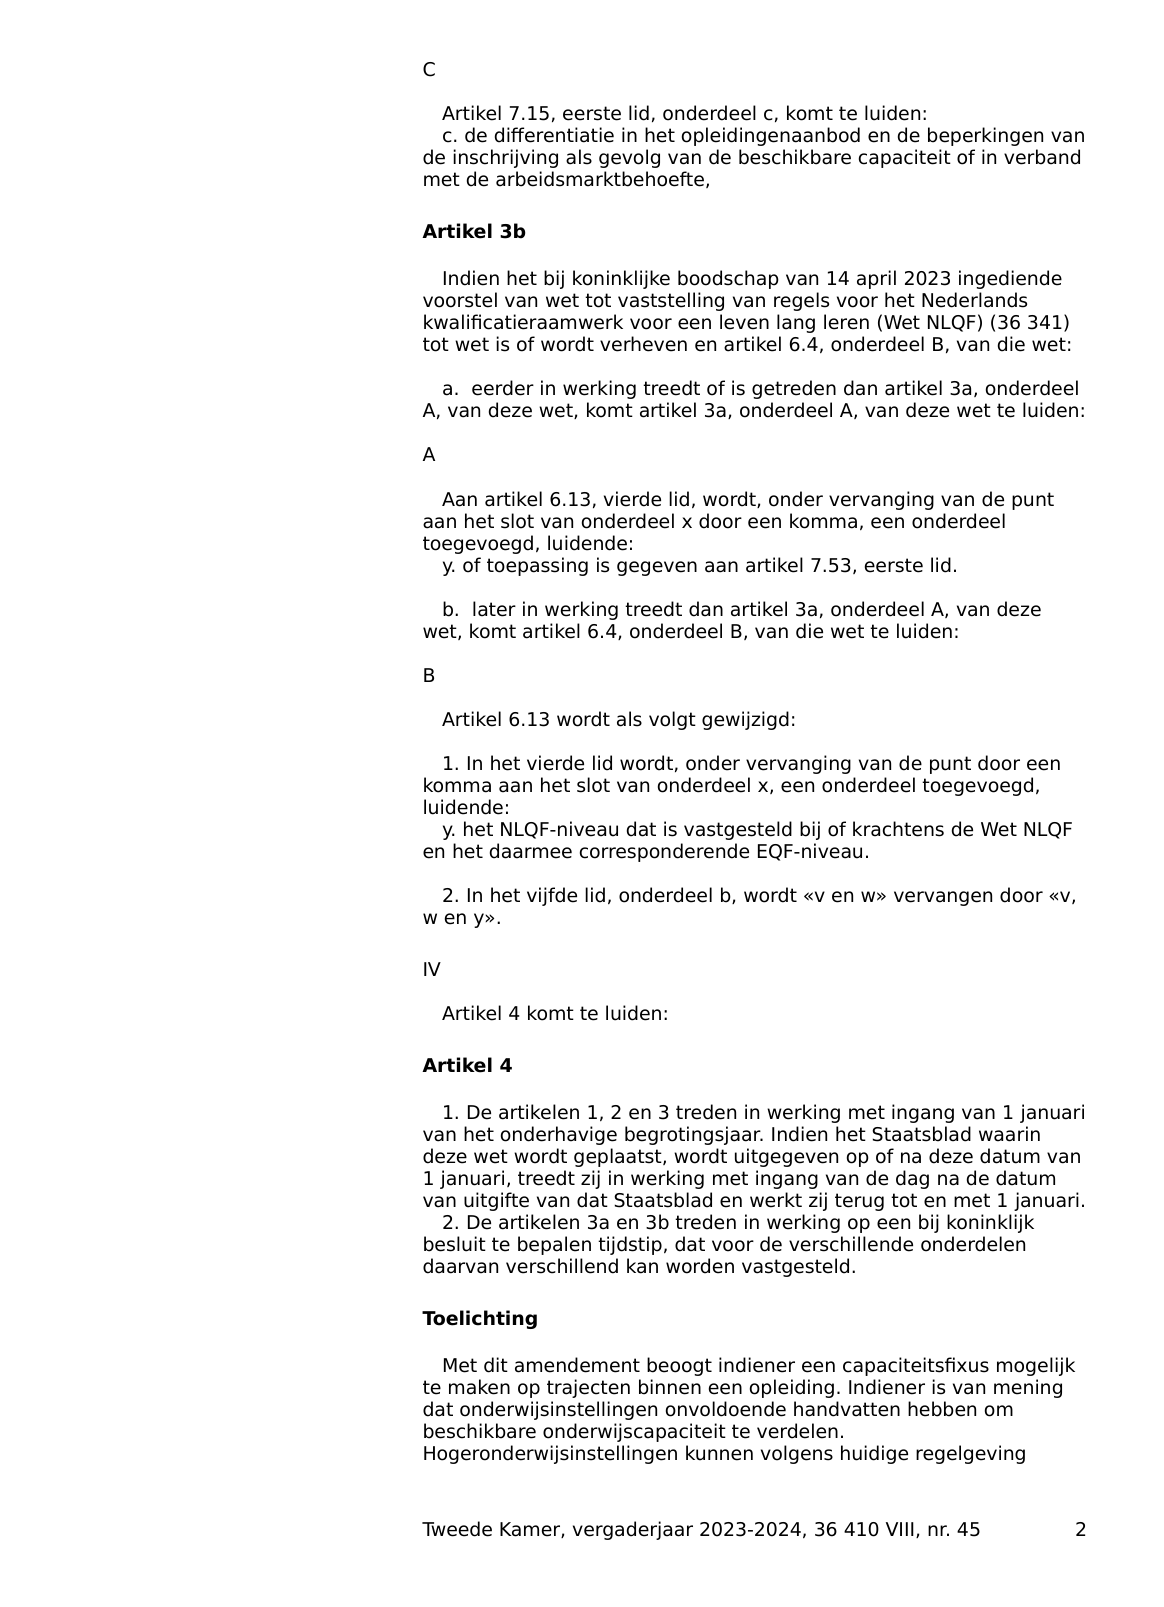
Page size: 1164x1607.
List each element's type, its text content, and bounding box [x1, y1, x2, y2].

text A [422, 444, 1087, 466]
text 2. De artikelen 3a en 3b treden in werking op een bij koninklijk besluit te bepalen tijdstip, dat voor de verschillende onderdelen daarvan verschillend kan worden vastgesteld. [422, 1212, 1087, 1278]
subtitle Artikel 3b [422, 221, 1087, 243]
text b. later in werking treedt dan artikel 3a, onderdeel A, van deze wet, komt artikel 6.4, onderdeel B, van die wet te luiden: [422, 599, 1087, 643]
text c. de differentiatie in het opleidingenaanbod en de beperkingen van de inschrijving als gevolg van de beschikbare capaciteit of in verband met de arbeidsmarktbehoefte, [422, 125, 1087, 191]
subtitle Artikel 4 [422, 1055, 1087, 1077]
text 2. In het vijfde lid, onderdeel b, wordt «v en w» vervangen door «v, w en y». [422, 885, 1087, 929]
text Artikel 7.15, eerste lid, onderdeel c, komt te luiden: [422, 103, 1087, 125]
text 1. In het vierde lid wordt, onder vervanging van de punt door een komma aan het slot van onderdeel x, een onderdeel toegevoegd, luidende: [422, 753, 1087, 819]
text Indien het bij koninklijke boodschap van 14 april 2023 ingediende voorstel van wet tot vaststelling van regels voor het Nederlands kwalificatieraamwerk voor een leven lang leren (Wet NLQF) (36 341) tot wet is of wordt verheven en artikel 6.4, onderdeel B, van die wet: [422, 268, 1087, 356]
subtitle IV [422, 959, 1087, 981]
text Artikel 4 komt te luiden: [422, 1003, 1087, 1025]
text B [422, 665, 1087, 687]
text 1. De artikelen 1, 2 en 3 treden in werking met ingang van 1 januari van het onderhavige begrotingsjaar. Indien het Staatsblad waarin deze wet wordt geplaatst, wordt uitgegeven op of na deze datum van 1 januari, treedt zij in werking met ingang van de dag na de datum van uitgifte van dat Staatsblad en werkt zij terug tot en met 1 januari. [422, 1102, 1087, 1212]
text Met dit amendement beoogt indiener een capaciteitsfixus mogelijk te maken op trajecten binnen een opleiding. Indiener is van mening dat onderwijsinstellingen onvoldoende handvatten hebben om beschikbare onderwijscapaciteit te verdelen. Hogeronderwijsinstellingen kunnen volgens huidige regelgeving [422, 1355, 1087, 1465]
text y. het NLQF-niveau dat is vastgesteld bij of krachtens de Wet NLQF en het daarmee corresponderende EQF-niveau. [422, 819, 1087, 863]
text a. eerder in werking treedt of is getreden dan artikel 3a, onderdeel A, van deze wet, komt artikel 3a, onderdeel A, van deze wet te luiden: [422, 378, 1087, 422]
subtitle Toelichting [422, 1308, 1087, 1330]
text y. of toepassing is gegeven aan artikel 7.53, eerste lid. [422, 554, 1087, 576]
text Aan artikel 6.13, vierde lid, wordt, onder vervanging van de punt aan het slot van onderdeel x door een komma, een onderdeel toegevoegd, luidende: [422, 488, 1087, 554]
text C [422, 59, 1087, 81]
text Artikel 6.13 wordt als volgt gewijzigd: [422, 709, 1087, 731]
